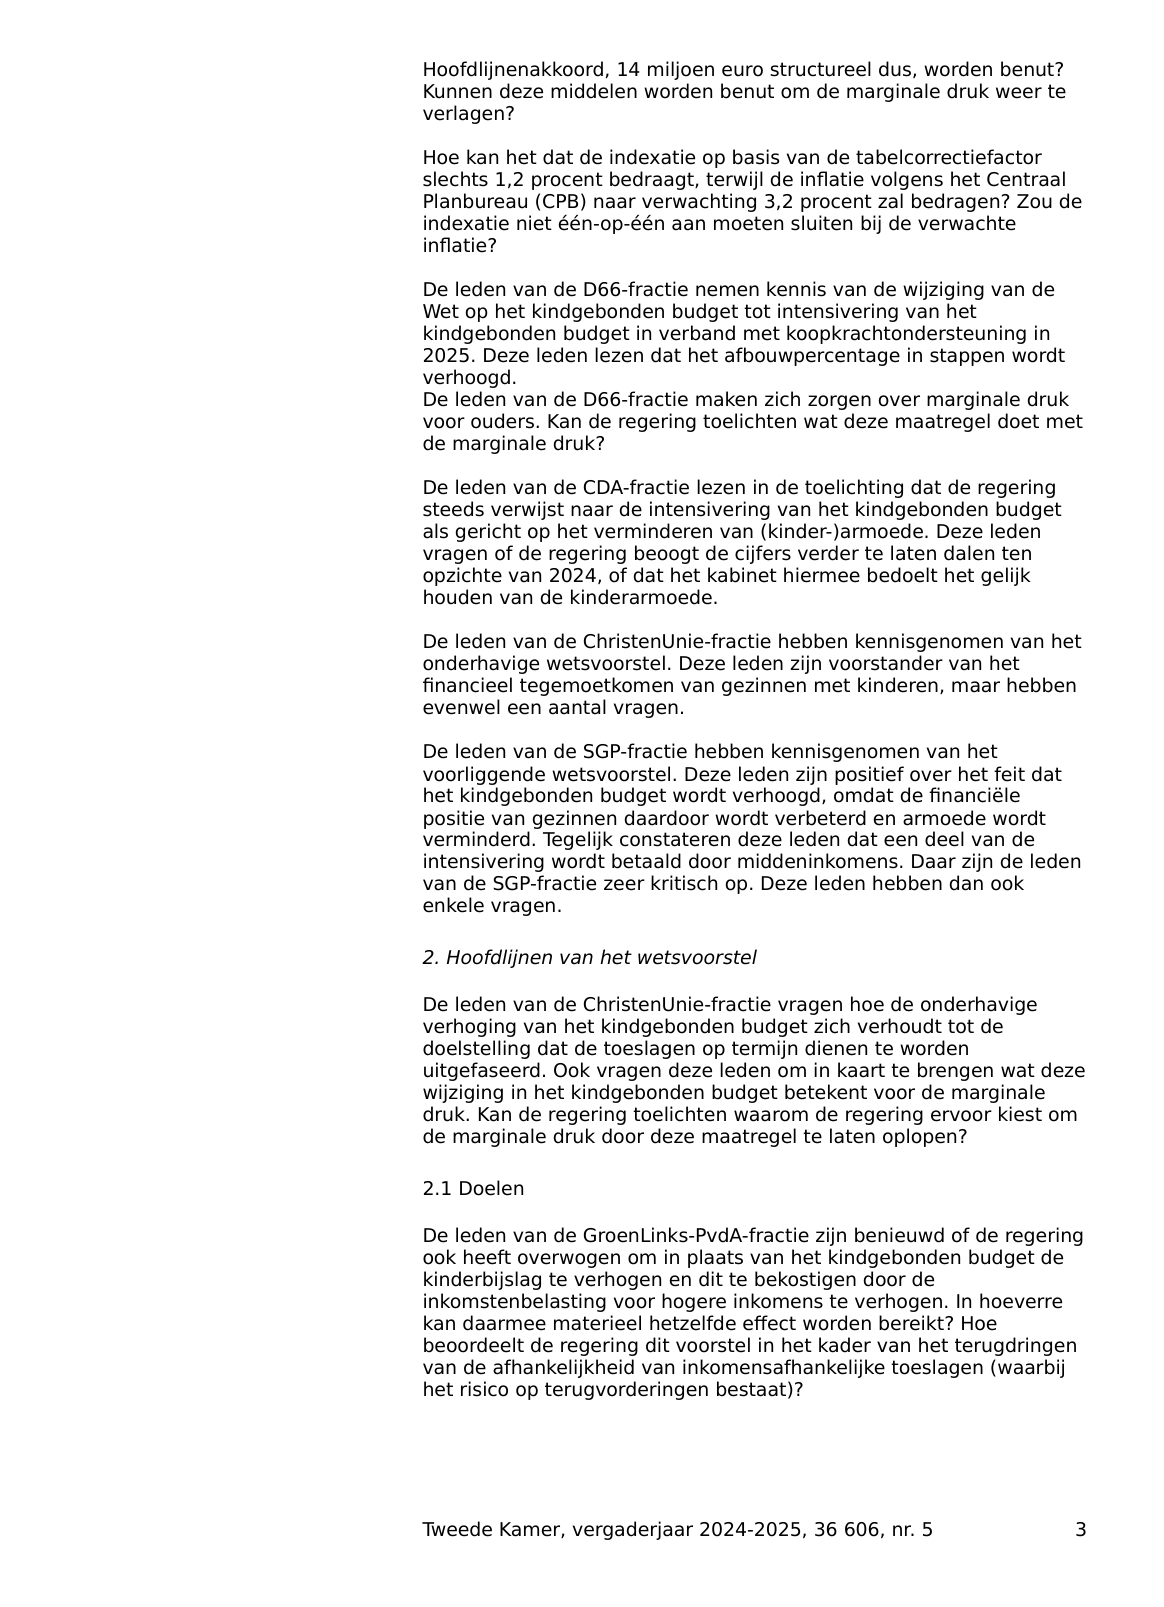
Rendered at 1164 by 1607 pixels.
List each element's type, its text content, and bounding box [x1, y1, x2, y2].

subtitle 2. Hoofdlijnen van het wetsvoorstel [422, 947, 1087, 969]
subtitle 2.1 Doelen [422, 1178, 1087, 1200]
text De leden van de CDA-fractie lezen in de toelichting dat de regering steeds verwijst naar de intensivering van het kindgebonden budget als gericht op het verminderen van (kinder-)armoede. Deze leden vragen of de regering beoogt de cijfers verder te laten dalen ten opzichte van 2024, of dat het kabinet hiermee bedoelt het gelijk houden van de kinderarmoede. [422, 477, 1087, 609]
text De leden van de D66-fractie maken zich zorgen over marginale druk voor ouders. Kan de regering toelichten wat deze maatregel doet met de marginale druk? [422, 389, 1087, 455]
text Hoofdlijnenakkoord, 14 miljoen euro structureel dus, worden benut? Kunnen deze middelen worden benut om de marginale druk weer te verlagen? [422, 59, 1087, 125]
text De leden van de ChristenUnie-fractie hebben kennisgenomen van het onderhavige wetsvoorstel. Deze leden zijn voorstander van het financieel tegemoetkomen van gezinnen met kinderen, maar hebben evenwel een aantal vragen. [422, 631, 1087, 719]
text De leden van de ChristenUnie-fractie vragen hoe de onderhavige verhoging van het kindgebonden budget zich verhoudt tot de doelstelling dat de toeslagen op termijn dienen te worden uitgefaseerd. Ook vragen deze leden om in kaart te brengen wat deze wijziging in het kindgebonden budget betekent voor de marginale druk. Kan de regering toelichten waarom de regering ervoor kiest om de marginale druk door deze maatregel te laten oplopen? [422, 994, 1087, 1148]
text De leden van de D66-fractie nemen kennis van de wijziging van de Wet op het kindgebonden budget tot intensivering van het kindgebonden budget in verband met koopkrachtondersteuning in 2025. Deze leden lezen dat het afbouwpercentage in stappen wordt verhoogd. [422, 279, 1087, 389]
text De leden van de GroenLinks-PvdA-fractie zijn benieuwd of de regering ook heeft overwogen om in plaats van het kindgebonden budget de kinderbijslag te verhogen en dit te bekostigen door de inkomstenbelasting voor hogere inkomens te verhogen. In hoeverre kan daarmee materieel hetzelfde effect worden bereikt? Hoe beoordeelt de regering dit voorstel in het kader van het terugdringen van de afhankelijkheid van inkomensafhankelijke toeslagen (waarbij het risico op terugvorderingen bestaat)? [422, 1225, 1087, 1401]
text Hoe kan het dat de indexatie op basis van de tabelcorrectiefactor slechts 1,2 procent bedraagt, terwijl de inflatie volgens het Centraal Planbureau (CPB) naar verwachting 3,2 procent zal bedragen? Zou de indexatie niet één-op-één aan moeten sluiten bij de verwachte inflatie? [422, 147, 1087, 257]
text De leden van de SGP-fractie hebben kennisgenomen van het voorliggende wetsvoorstel. Deze leden zijn positief over het feit dat het kindgebonden budget wordt verhoogd, omdat de financiële positie van gezinnen daardoor wordt verbeterd en armoede wordt verminderd. Tegelijk constateren deze leden dat een deel van de intensivering wordt betaald door middeninkomens. Daar zijn de leden van de SGP-fractie zeer kritisch op. Deze leden hebben dan ook enkele vragen. [422, 741, 1087, 917]
